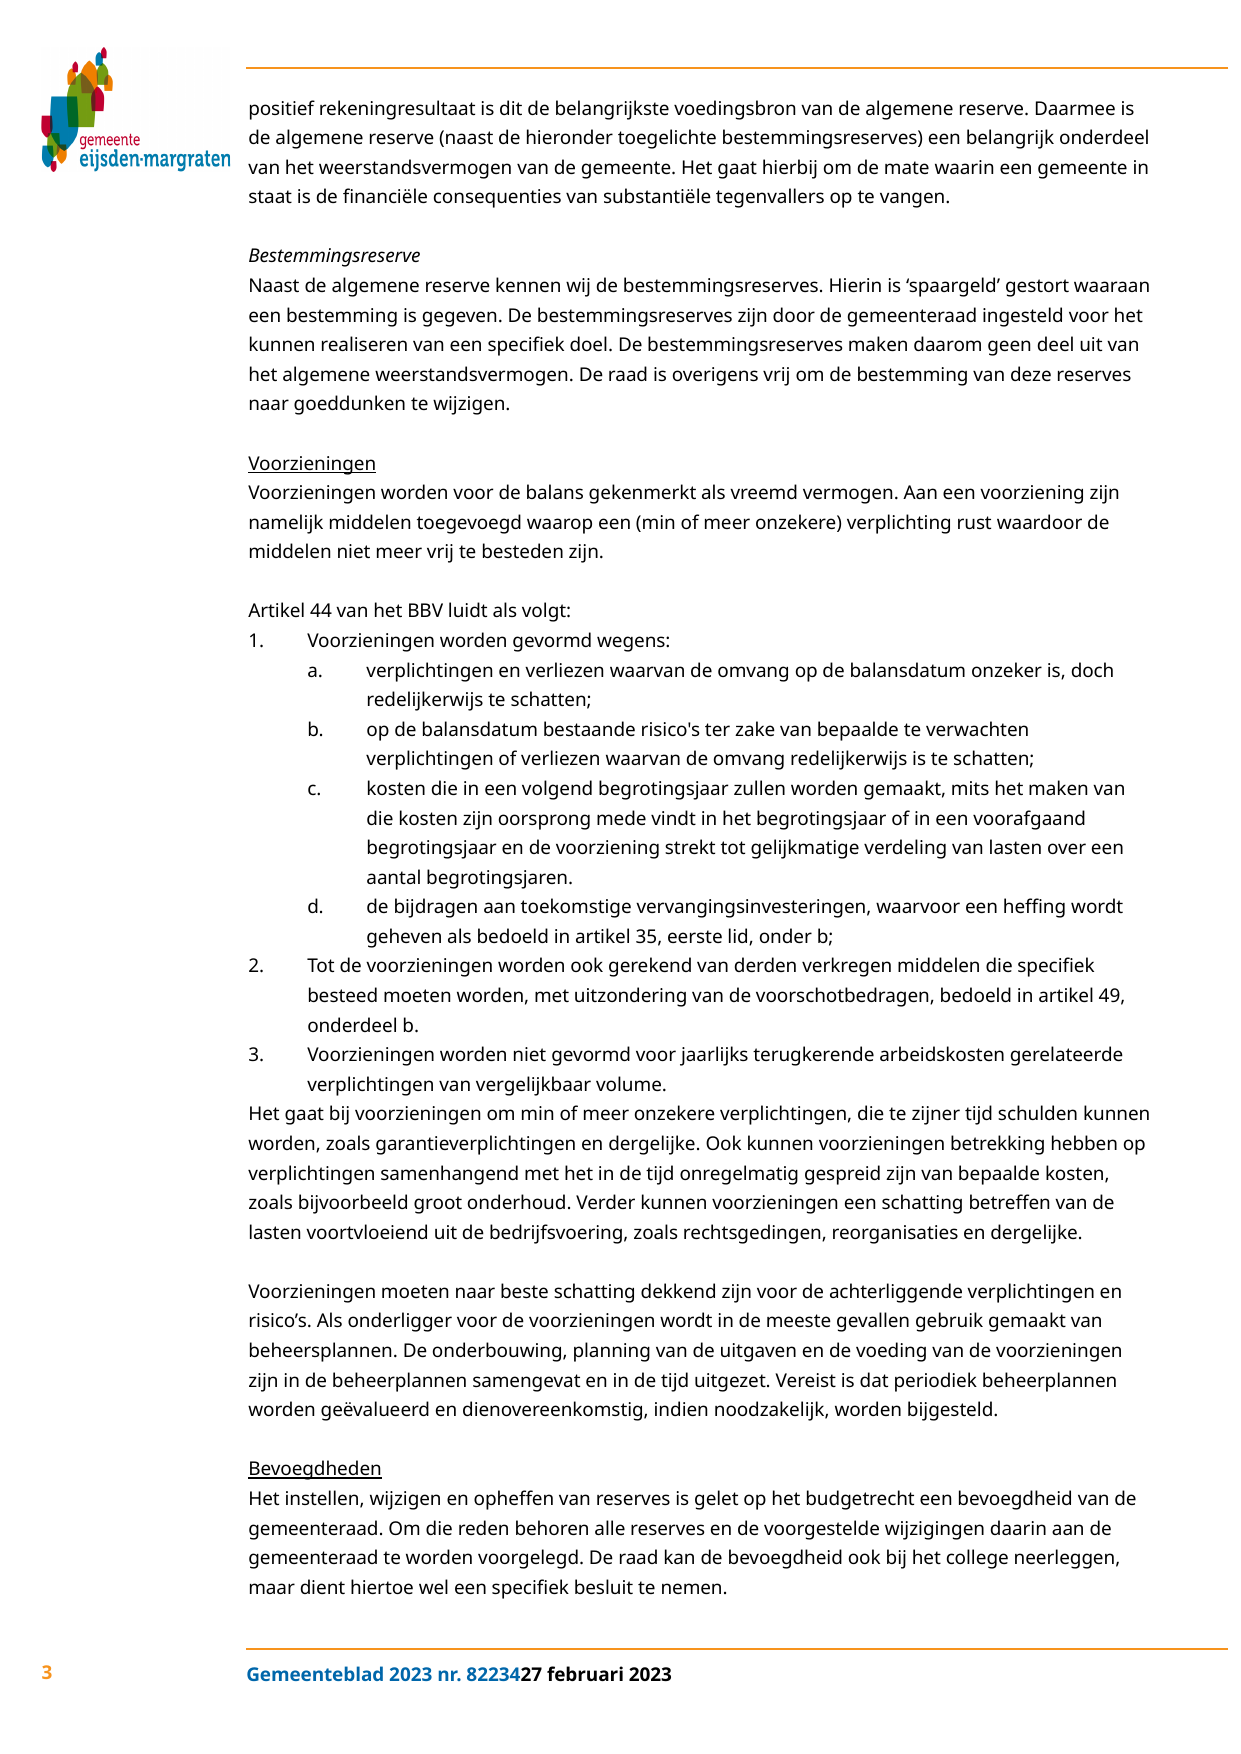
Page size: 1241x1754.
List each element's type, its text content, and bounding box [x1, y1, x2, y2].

text Naast de algemene reserve kennen wij de bestemmingsreserves. Hierin is ‘spaargeld’ gestort waaraan een bestemming is gegeven. De bestemmingsreserves zijn door de gemeenteraad ingesteld voor het kunnen realiseren van een specifiek doel. De bestemmingsreserves maken daarom geen deel uit van het algemene weerstandsvermogen. De raad is overigens vrij om de bestemming van deze reserves naar goeddunken te wijzigen. [248, 272, 1152, 416]
text Het gaat bij voorzieningen om min of meer onzekere verplichtingen, die te zijner tijd schulden kunnen worden, zoals garantieverplichtingen en dergelijke. Ook kunnen voorzieningen betrekking hebben op verplichtingen samenhangend met het in de tijd onregelmatig gespreid zijn van bepaalde kosten, zoals bijvoorbeeld groot onderhoud. Verder kunnen voorzieningen een schatting betreffen van de lasten voortvloeiend uit de bedrijfsvoering, zoals rechtsgedingen, reorganisaties en dergelijke. [248, 1101, 1152, 1245]
list Voorzieningen worden niet gevormd voor jaarlijks terugkerende arbeidskosten gerelateerde verplichtingen van vergelijkbaar volume. [248, 1041, 1152, 1097]
list op de balansdatum bestaande risico's ter zake van bepaalde te verwachten verplichtingen of verliezen waarvan de omvang redelijkerwijs is te schatten; [307, 716, 1152, 771]
text Artikel 44 van het BBV luidt als volgt: [248, 598, 1152, 623]
list de bijdragen aan toekomstige vervangingsinvesteringen, waarvoor een heffing wordt geheven als bedoeld in artikel 35, eerste lid, onder b; [307, 893, 1152, 949]
text Het instellen, wijzigen en opheffen van reserves is gelet op het budgetrecht een bevoegdheid van de gemeenteraad. Om die reden behoren alle reserves en de voorgestelde wijzigingen daarin aan de gemeenteraad te worden voorgelegd. De raad kan de bevoegdheid ook bij het college neerleggen, maar dient hiertoe wel een specifiek besluit te nemen. [248, 1485, 1152, 1600]
picture [41, 47, 231, 172]
text Voorzieningen worden voor de balans gekenmerkt als vreemd vermogen. Aan een voorziening zijn namelijk middelen toegevoegd waarop een (min of meer onzekere) verplichting rust waardoor de middelen niet meer vrij te besteden zijn. [248, 479, 1152, 564]
text Bevoegdheden [248, 1456, 1152, 1481]
list kosten die in een volgend begrotingsjaar zullen worden gemaakt, mits het maken van die kosten zijn oorsprong mede vindt in het begrotingsjaar of in een voorafgaand begrotingsjaar en de voorziening strekt tot gelijkmatige verdeling van lasten over een aantal begrotingsjaren. [307, 775, 1152, 890]
text positief rekeningresultaat is dit de belangrijkste voedingsbron van de algemene reserve. Daarmee is de algemene reserve (naast de hieronder toegelichte bestemmingsreserves) een belangrijk onderdeel van het weerstandsvermogen van de gemeente. Het gaat hierbij om de mate waarin een gemeente in staat is de financiële consequenties van substantiële tegenvallers op te vangen. [248, 95, 1152, 209]
text Voorzieningen moeten naar beste schatting dekkend zijn voor de achterliggende verplichtingen en risico’s. Als onderligger voor de voorzieningen wordt in de meeste gevallen gebruik gemaakt van beheersplannen. De onderbouwing, planning van de uitgaven en de voeding van de voorzieningen zijn in de beheerplannen samengevat en in de tijd uitgezet. Vereist is dat periodiek beheerplannen worden geëvalueerd en dienovereenkomstig, indien noodzakelijk, worden bijgesteld. [248, 1278, 1152, 1422]
text Bestemmingsreserve [248, 243, 1152, 268]
list verplichtingen en verliezen waarvan de omvang op de balansdatum onzeker is, doch redelijkerwijs te schatten; [307, 657, 1152, 712]
list Tot de voorzieningen worden ook gerekend van derden verkregen middelen die specifiek besteed moeten worden, met uitzondering van de voorschotbedragen, bedoeld in artikel 49, onderdeel b. [248, 953, 1152, 1038]
text Voorzieningen [248, 450, 1152, 476]
list Voorzieningen worden gevormd wegens: [248, 627, 1152, 653]
